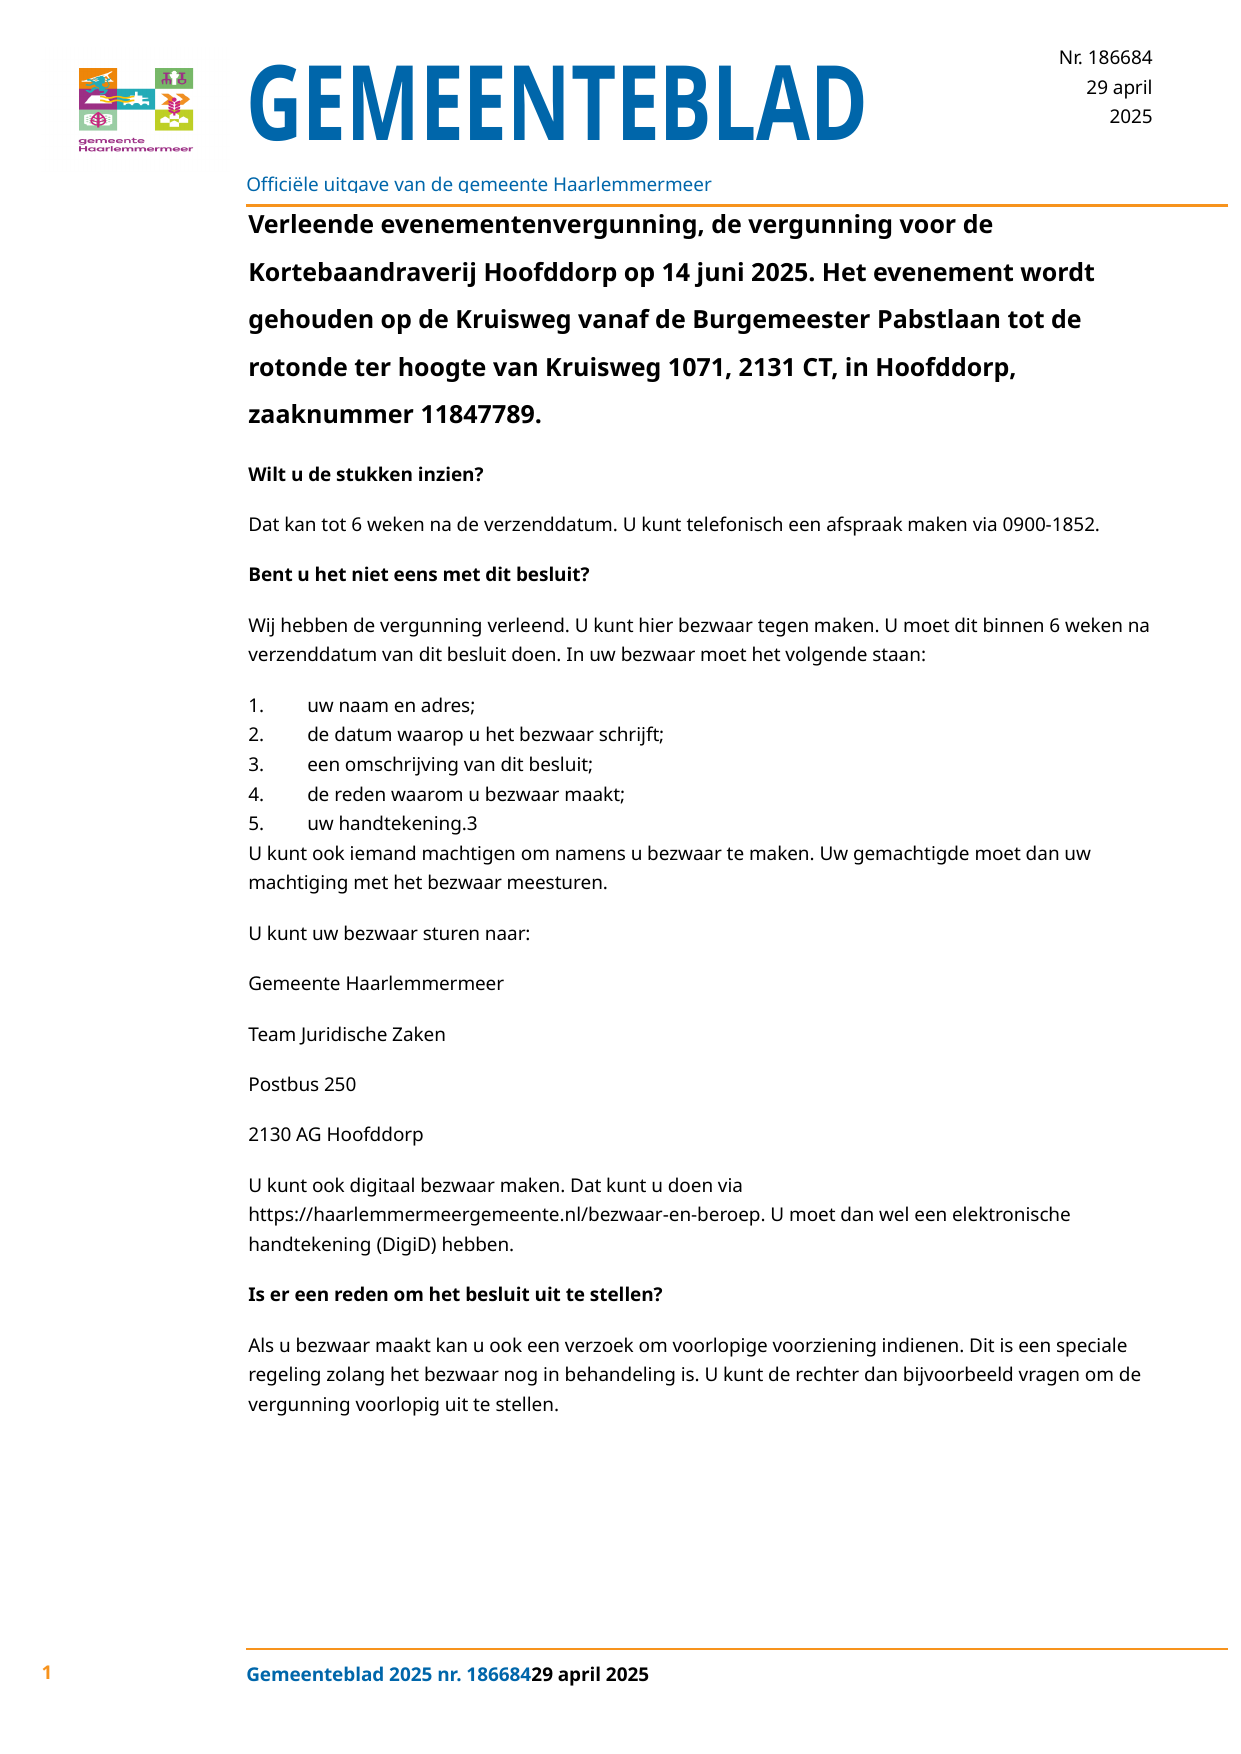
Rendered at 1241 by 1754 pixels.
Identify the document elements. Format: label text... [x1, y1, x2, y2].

text U kunt ook iemand machtigen om namens u bezwaar te maken. Uw gemachtigde moet dan uw machtiging met het bezwaar meesturen. [248, 840, 1152, 895]
text U kunt uw bezwaar sturen naar: [248, 920, 1152, 946]
text U kunt ook digitaal bezwaar maken. Dat kunt u doen via https://haarlemmermeergemeente.nl/bezwaar-en-beroep. U moet dan wel een elektronische handtekening (DigiD) hebben. [248, 1172, 1152, 1257]
text Verleende evenementenvergunning, de vergunning voor de Kortebaandraverij Hoofddorp op 14 juni 2025. Het evenement wordt gehouden op de Kruisweg vanaf de Burgemeester Pabstlaan tot de rotonde ter hoogte van Kruisweg 1071, 2131 CT, in Hoofddorp, zaaknummer 11847789. [248, 207, 1152, 431]
list de reden waarom u bezwaar maakt; [248, 781, 1152, 806]
text Als u bezwaar maakt kan u ook een verzoek om voorlopige voorziening indienen. Dit is een speciale regeling zolang het bezwaar nog in behandeling is. U kunt de rechter dan bijvoorbeeld vragen om de vergunning voorlopig uit te stellen. [248, 1332, 1152, 1417]
text Bent u het niet eens met dit besluit? [248, 562, 1152, 587]
text Gemeente Haarlemmermeer [248, 970, 1152, 996]
picture [41, 47, 231, 172]
text 2130 AG Hoofddorp [248, 1122, 1152, 1147]
list de datum waarop u het bezwaar schrijft; [248, 722, 1152, 747]
text Is er een reden om het besluit uit te stellen? [248, 1282, 1152, 1307]
list een omschrijving van dit besluit; [248, 751, 1152, 777]
text Wilt u de stukken inzien? [248, 461, 1152, 486]
text Team Juridische Zaken [248, 1021, 1152, 1046]
list uw handtekening.3 [248, 810, 1152, 836]
list uw naam en adres; [248, 692, 1152, 718]
text Dat kan tot 6 weken na de verzenddatum. U kunt telefonisch een afspraak maken via 0900-1852. [248, 511, 1152, 537]
text Wij hebben de vergunning verleend. U kunt hier bezwaar tegen maken. U moet dit binnen 6 weken na verzenddatum van dit besluit doen. In uw bezwaar moet het volgende staan: [248, 612, 1152, 667]
text Postbus 250 [248, 1071, 1152, 1097]
